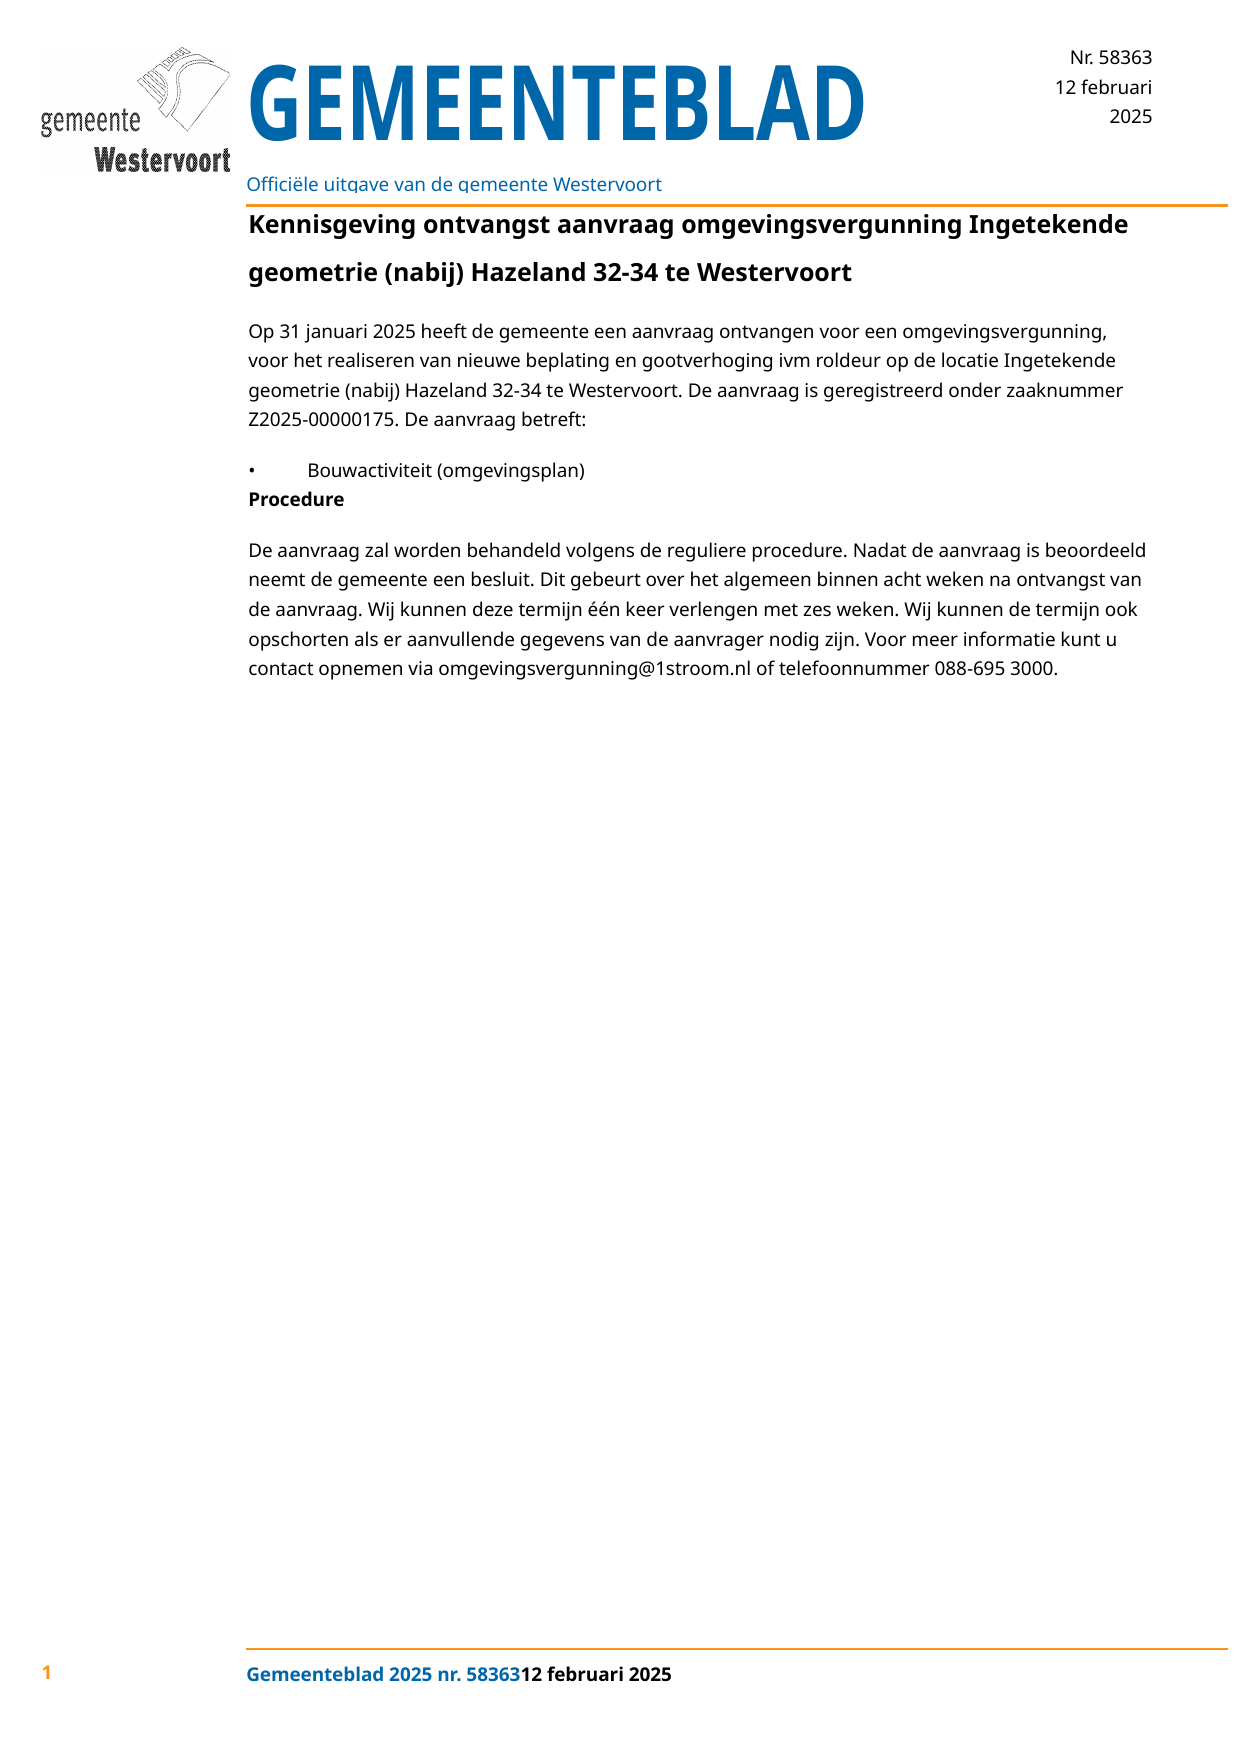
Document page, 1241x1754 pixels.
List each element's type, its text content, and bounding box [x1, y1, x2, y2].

text De aanvraag zal worden behandeld volgens de reguliere procedure. Nadat de aanvraag is beoordeeld neemt de gemeente een besluit. Dit gebeurt over het algemeen binnen acht weken na ontvangst van de aanvraag. Wij kunnen deze termijn één keer verlengen met zes weken. Wij kunnen de termijn ook opschorten als er aanvullende gegevens van de aanvrager nodig zijn. Voor meer informatie kunt u contact opnemen via omgevingsvergunning@1stroom.nl of telefoonnummer 088-695 3000. [248, 537, 1152, 681]
text Op 31 januari 2025 heeft de gemeente een aanvraag ontvangen voor een omgevingsvergunning, voor het realiseren van nieuwe beplating en gootverhoging ivm roldeur op de locatie Ingetekende geometrie (nabij) Hazeland 32-34 te Westervoort. De aanvraag is geregistreerd onder zaaknummer Z2025-00000175. De aanvraag betreft: [248, 318, 1152, 432]
picture [41, 47, 231, 172]
list Bouwactiviteit (omgevingsplan) [248, 457, 1152, 483]
text Procedure [248, 487, 1152, 512]
text Kennisgeving ontvangst aanvraag omgevingsvergunning Ingetekende geometrie (nabij) Hazeland 32-34 te Westervoort [248, 207, 1152, 288]
